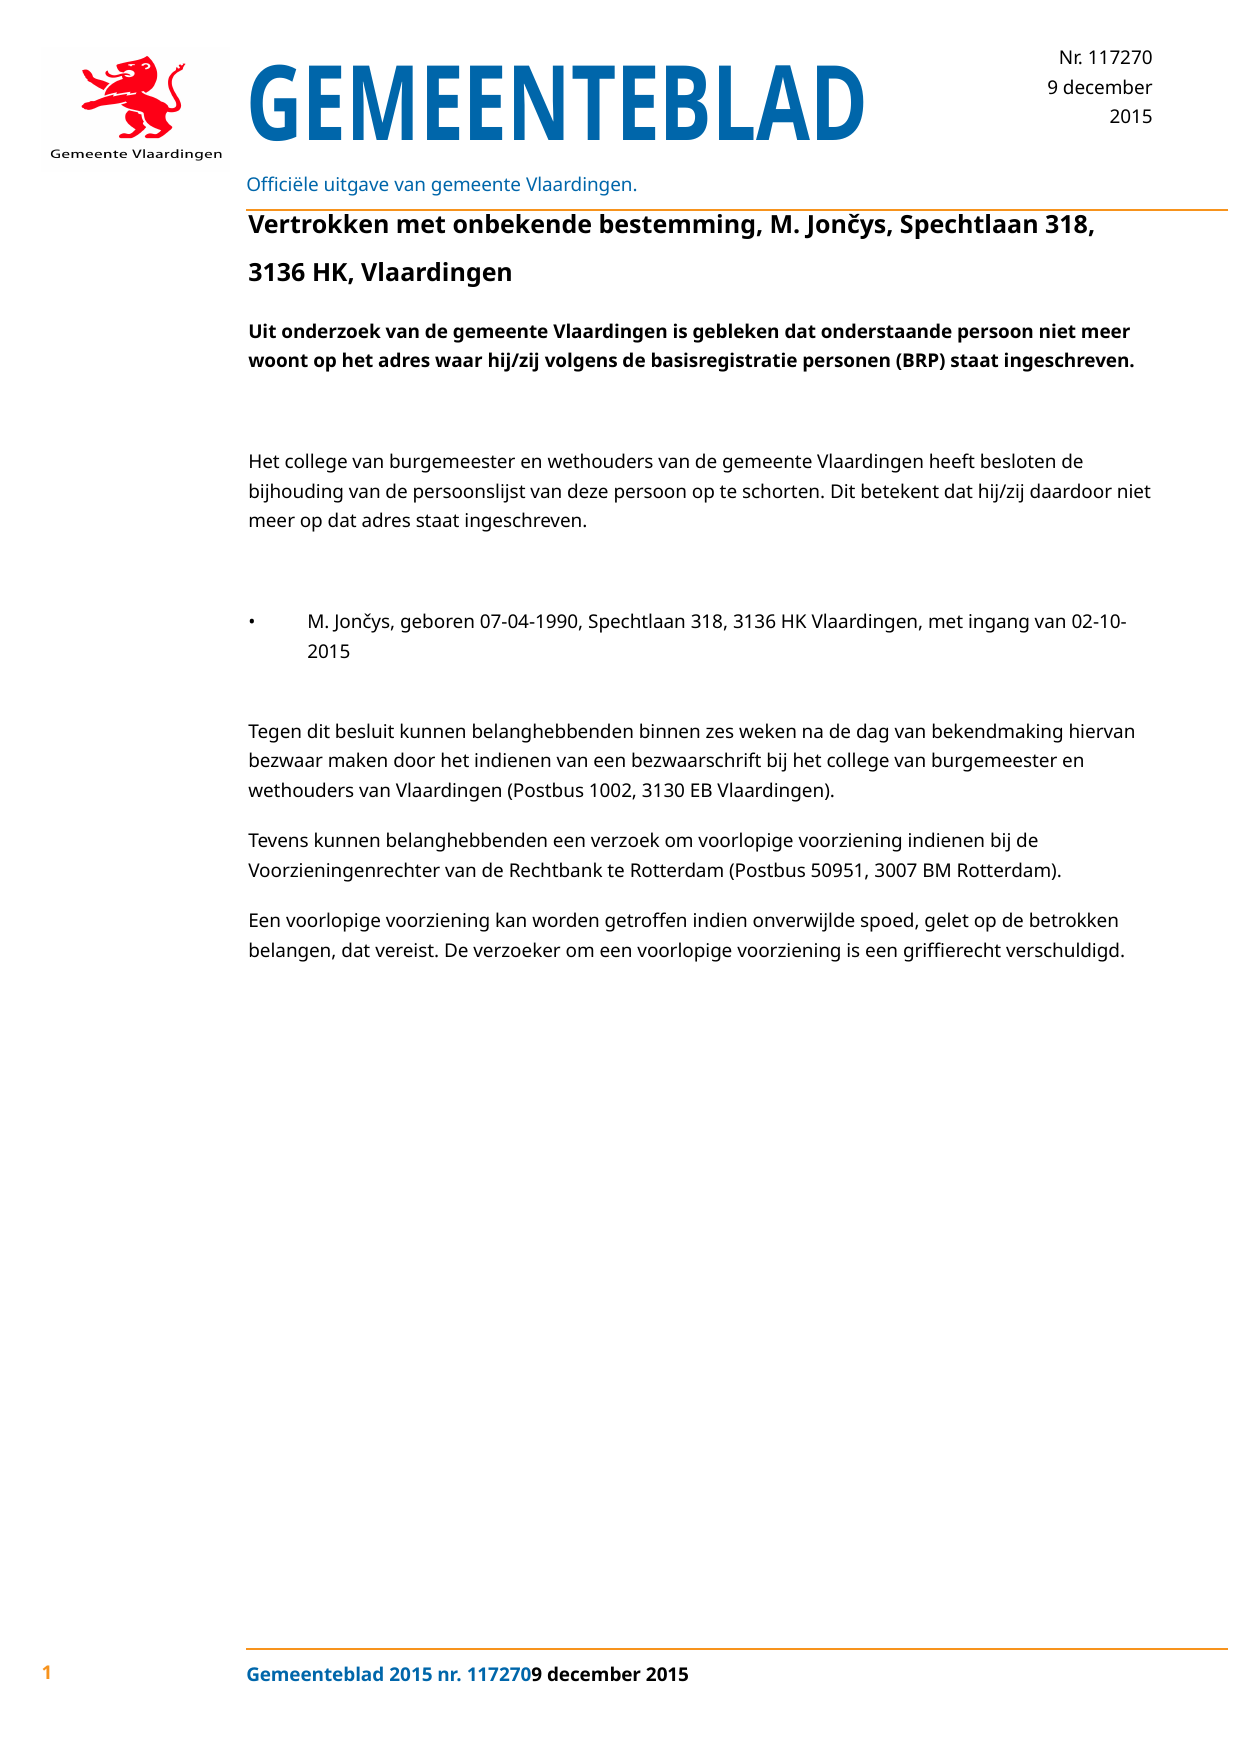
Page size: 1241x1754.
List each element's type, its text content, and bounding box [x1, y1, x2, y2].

text Het college van burgemeester en wethouders van de gemeente Vlaardingen heeft besloten de bijhouding van de persoonslijst van deze persoon op te schorten. Dit betekent dat hij/zij daardoor niet meer op dat adres staat ingeschreven. [248, 448, 1152, 533]
text Tevens kunnen belanghebbenden een verzoek om voorlopige voorziening indienen bij de Voorzieningenrechter van de Rechtbank te Rotterdam (Postbus 50951, 3007 BM Rotterdam). [248, 827, 1152, 883]
text Een voorlopige voorziening kan worden getroffen indien onverwijlde spoed, gelet op de betrokken belangen, dat vereist. De verzoeker om een voorlopige voorziening is een griffierecht verschuldigd. [248, 907, 1152, 963]
text Uit onderzoek van de gemeente Vlaardingen is gebleken dat onderstaande persoon niet meer woont op het adres waar hij/zij volgens de basisregistratie personen (BRP) staat ingeschreven. [248, 318, 1152, 373]
text Vertrokken met onbekende bestemming, M. Jončys, Spechtlaan 318, 3136 HK, Vlaardingen [248, 211, 1152, 288]
text Tegen dit besluit kunnen belanghebbenden binnen zes weken na de dag van bekendmaking hiervan bezwaar maken door het indienen van een bezwaarschrift bij het college van burgemeester en wethouders van Vlaardingen (Postbus 1002, 3130 EB Vlaardingen). [248, 718, 1152, 803]
picture [41, 47, 231, 172]
list M. Jončys, geboren 07-04-1990, Spechtlaan 318, 3136 HK Vlaardingen, met ingang van 02-10-2015 [248, 608, 1152, 664]
